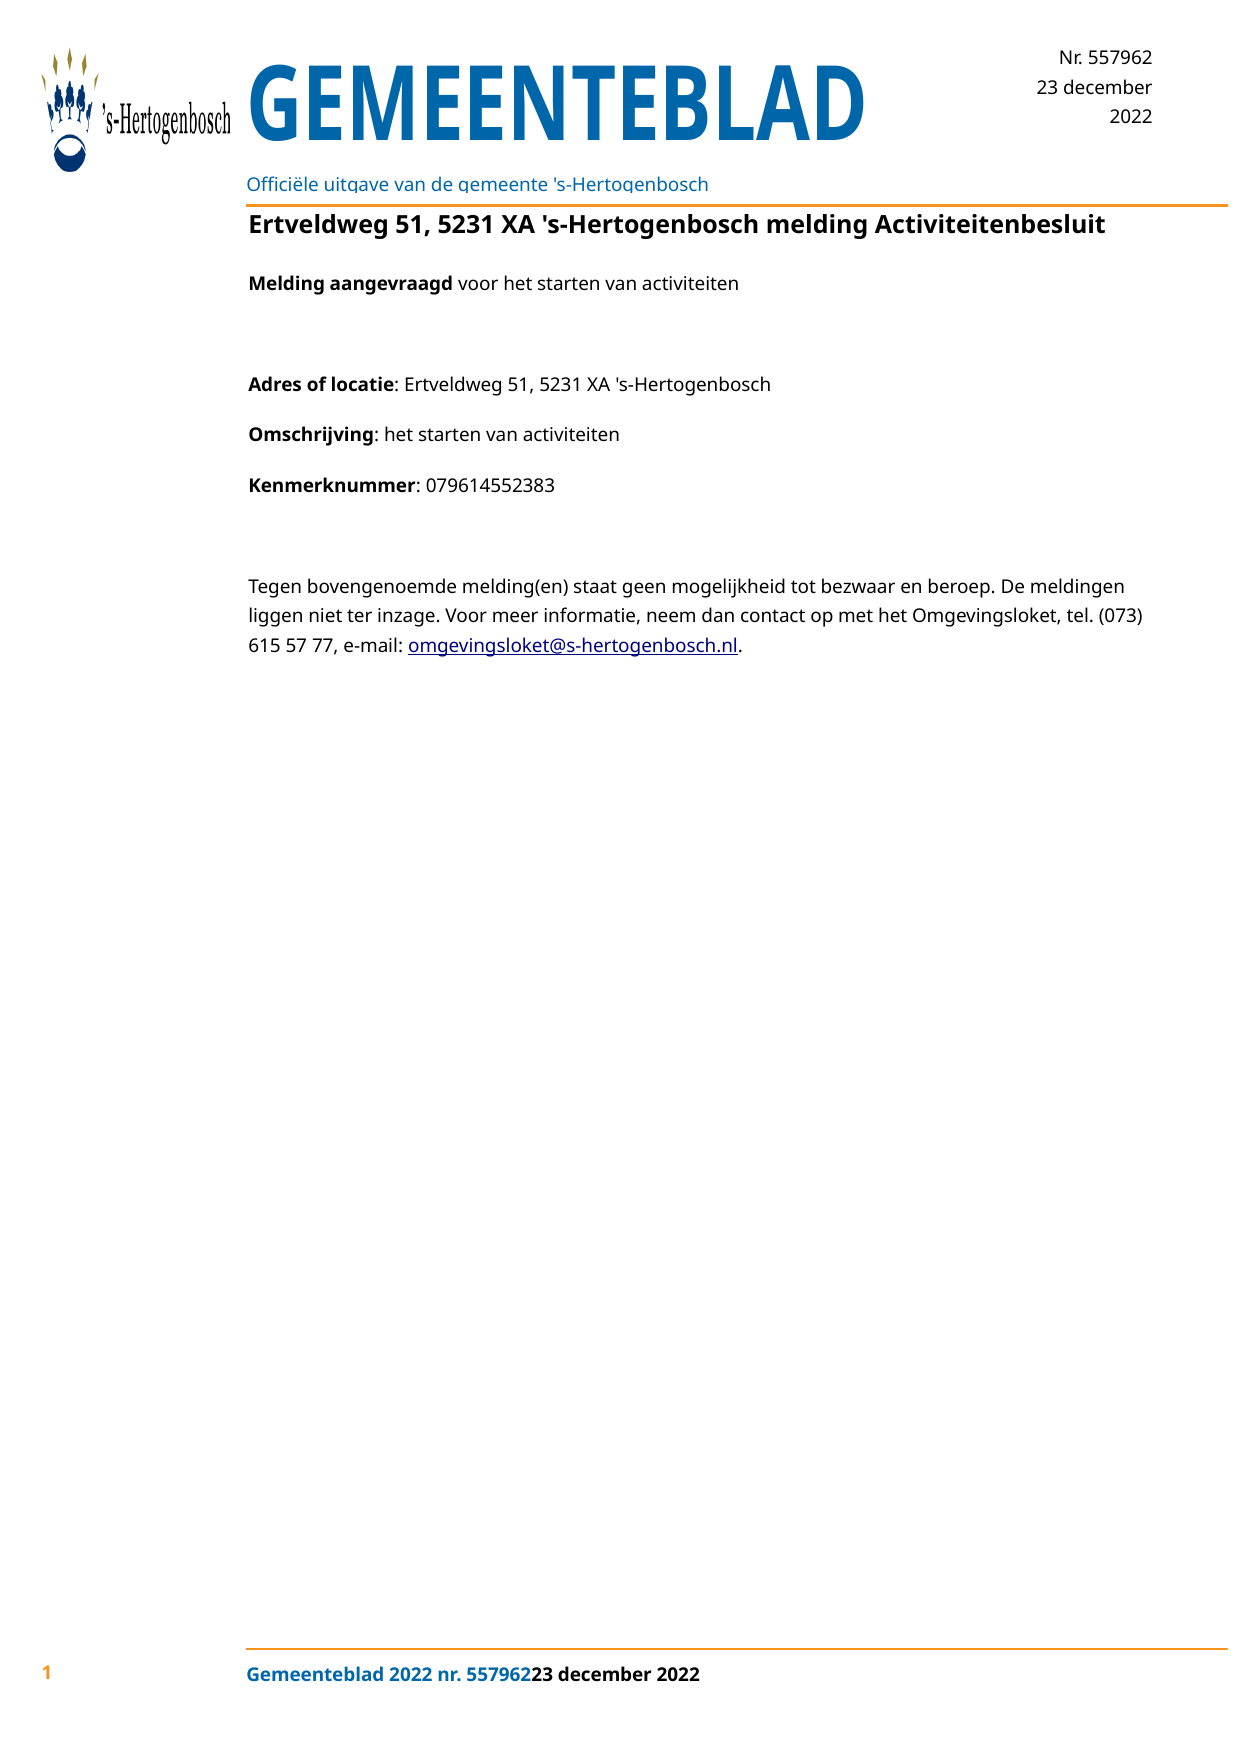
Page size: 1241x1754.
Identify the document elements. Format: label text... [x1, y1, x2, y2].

text Tegen bovengenoemde melding(en) staat geen mogelijkheid tot bezwaar en beroep. De meldingen liggen niet ter inzage. Voor meer informatie, neem dan contact op met het Omgevingsloket, tel. (073) 615 57 77, e-mail: omgevingsloket@s-hertogenbosch.nl. [248, 573, 1152, 658]
text Adres of locatie: Ertveldweg 51, 5231 XA 's-Hertogenbosch [248, 371, 1152, 397]
text Omschrijving: het starten van activiteiten [248, 422, 1152, 447]
picture [41, 47, 231, 172]
text Kenmerknummer: 079614552383 [248, 472, 1152, 498]
text Ertveldweg 51, 5231 XA 's-Hertogenbosch melding Activiteitenbesluit [248, 207, 1152, 241]
text Melding aangevraagd voor het starten van activiteiten [248, 270, 1152, 296]
